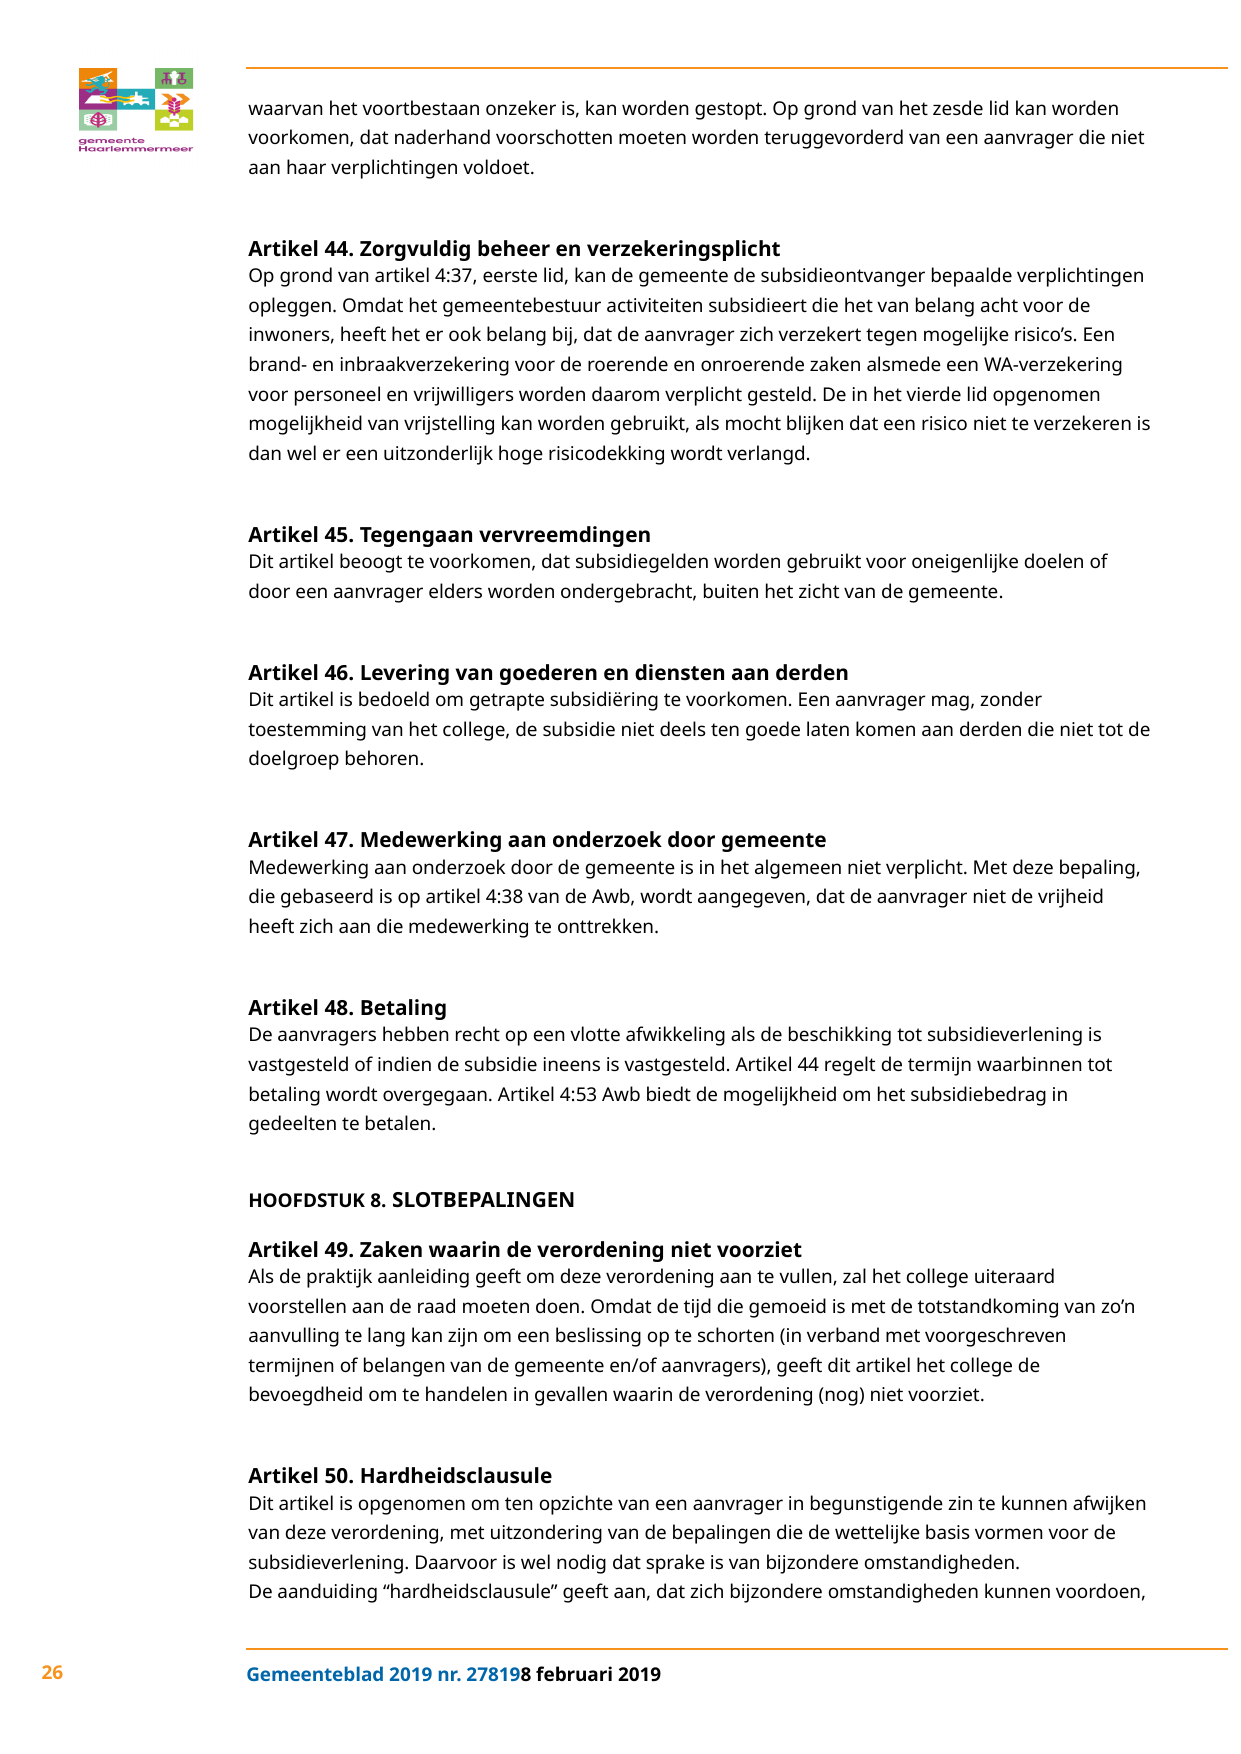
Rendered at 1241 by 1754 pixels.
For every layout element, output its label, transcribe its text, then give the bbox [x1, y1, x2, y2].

text HOOFDSTUK 8. SLOTBEPALINGEN [248, 1186, 1152, 1214]
text Dit artikel is bedoeld om getrapte subsidiëring te voorkomen. Een aanvrager mag, zonder toestemming van het college, de subsidie niet deels ten goede laten komen aan derden die niet tot de doelgroep behoren. [248, 686, 1152, 771]
text Artikel 50. Hardheidsclausule [248, 1462, 1152, 1490]
text Dit artikel is opgenomen om ten opzichte van een aanvrager in begunstigende zin te kunnen afwijken van deze verordening, met uitzondering van de bepalingen die de wettelijke basis vormen voor de subsidieverlening. Daarvoor is wel nodig dat sprake is van bijzondere omstandigheden. [248, 1490, 1152, 1575]
text Artikel 44. Zorgvuldig beheer en verzekeringsplicht [248, 234, 1152, 262]
text Dit artikel beoogt te voorkomen, dat subsidiegelden worden gebruikt voor oneigenlijke doelen of door een aanvrager elders worden ondergebracht, buiten het zicht van de gemeente. [248, 548, 1152, 604]
text Op grond van artikel 4:37, eerste lid, kan de gemeente de subsidieontvanger bepaalde verplichtingen opleggen. Omdat het gemeentebestuur activiteiten subsidieert die het van belang acht voor de inwoners, heeft het er ook belang bij, dat de aanvrager zich verzekert tegen mogelijke risico’s. Een brand- en inbraakverzekering voor de roerende en onroerende zaken alsmede een WA-verzekering voor personeel en vrijwilligers worden daarom verplicht gesteld. De in het vierde lid opgenomen mogelijkheid van vrijstelling kan worden gebruikt, als mocht blijken dat een risico niet te verzekeren is dan wel er een uitzonderlijk hoge risicodekking wordt verlangd. [248, 262, 1152, 466]
text waarvan het voortbestaan onzeker is, kan worden gestopt. Op grond van het zesde lid kan worden voorkomen, dat naderhand voorschotten moeten worden teruggevorderd van een aanvrager die niet aan haar verplichtingen voldoet. [248, 95, 1152, 180]
text Artikel 47. Medewerking aan onderzoek door gemeente [248, 826, 1152, 854]
text Medewerking aan onderzoek door de gemeente is in het algemeen niet verplicht. Met deze bepaling, die gebaseerd is op artikel 4:38 van de Awb, wordt aangegeven, dat de aanvrager niet de vrijheid heeft zich aan die medewerking te onttrekken. [248, 854, 1152, 939]
picture [41, 47, 231, 172]
text Artikel 45. Tegengaan vervreemdingen [248, 520, 1152, 548]
text De aanvragers hebben recht op een vlotte afwikkeling als de beschikking tot subsidieverlening is vastgesteld of indien de subsidie ineens is vastgesteld. Artikel 44 regelt de termijn waarbinnen tot betaling wordt overgegaan. Artikel 4:53 Awb biedt de mogelijkheid om het subsidiebedrag in gedeelten te betalen. [248, 1022, 1152, 1136]
text De aanduiding “hardheidsclausule” geeft aan, dat zich bijzondere omstandigheden kunnen voordoen, [248, 1579, 1152, 1604]
text Artikel 46. Levering van goederen en diensten aan derden [248, 658, 1152, 686]
text Artikel 49. Zaken waarin de verordening niet voorziet [248, 1235, 1152, 1263]
text Als de praktijk aanleiding geeft om deze verordening aan te vullen, zal het college uiteraard voorstellen aan de raad moeten doen. Omdat de tijd die gemoeid is met de totstandkoming van zo’n aanvulling te lang kan zijn om een beslissing op te schorten (in verband met voorgeschreven termijnen of belangen van de gemeente en/of aanvragers), geeft dit artikel het college de bevoegdheid om te handelen in gevallen waarin de verordening (nog) niet voorziet. [248, 1263, 1152, 1407]
text Artikel 48. Betaling [248, 993, 1152, 1022]
